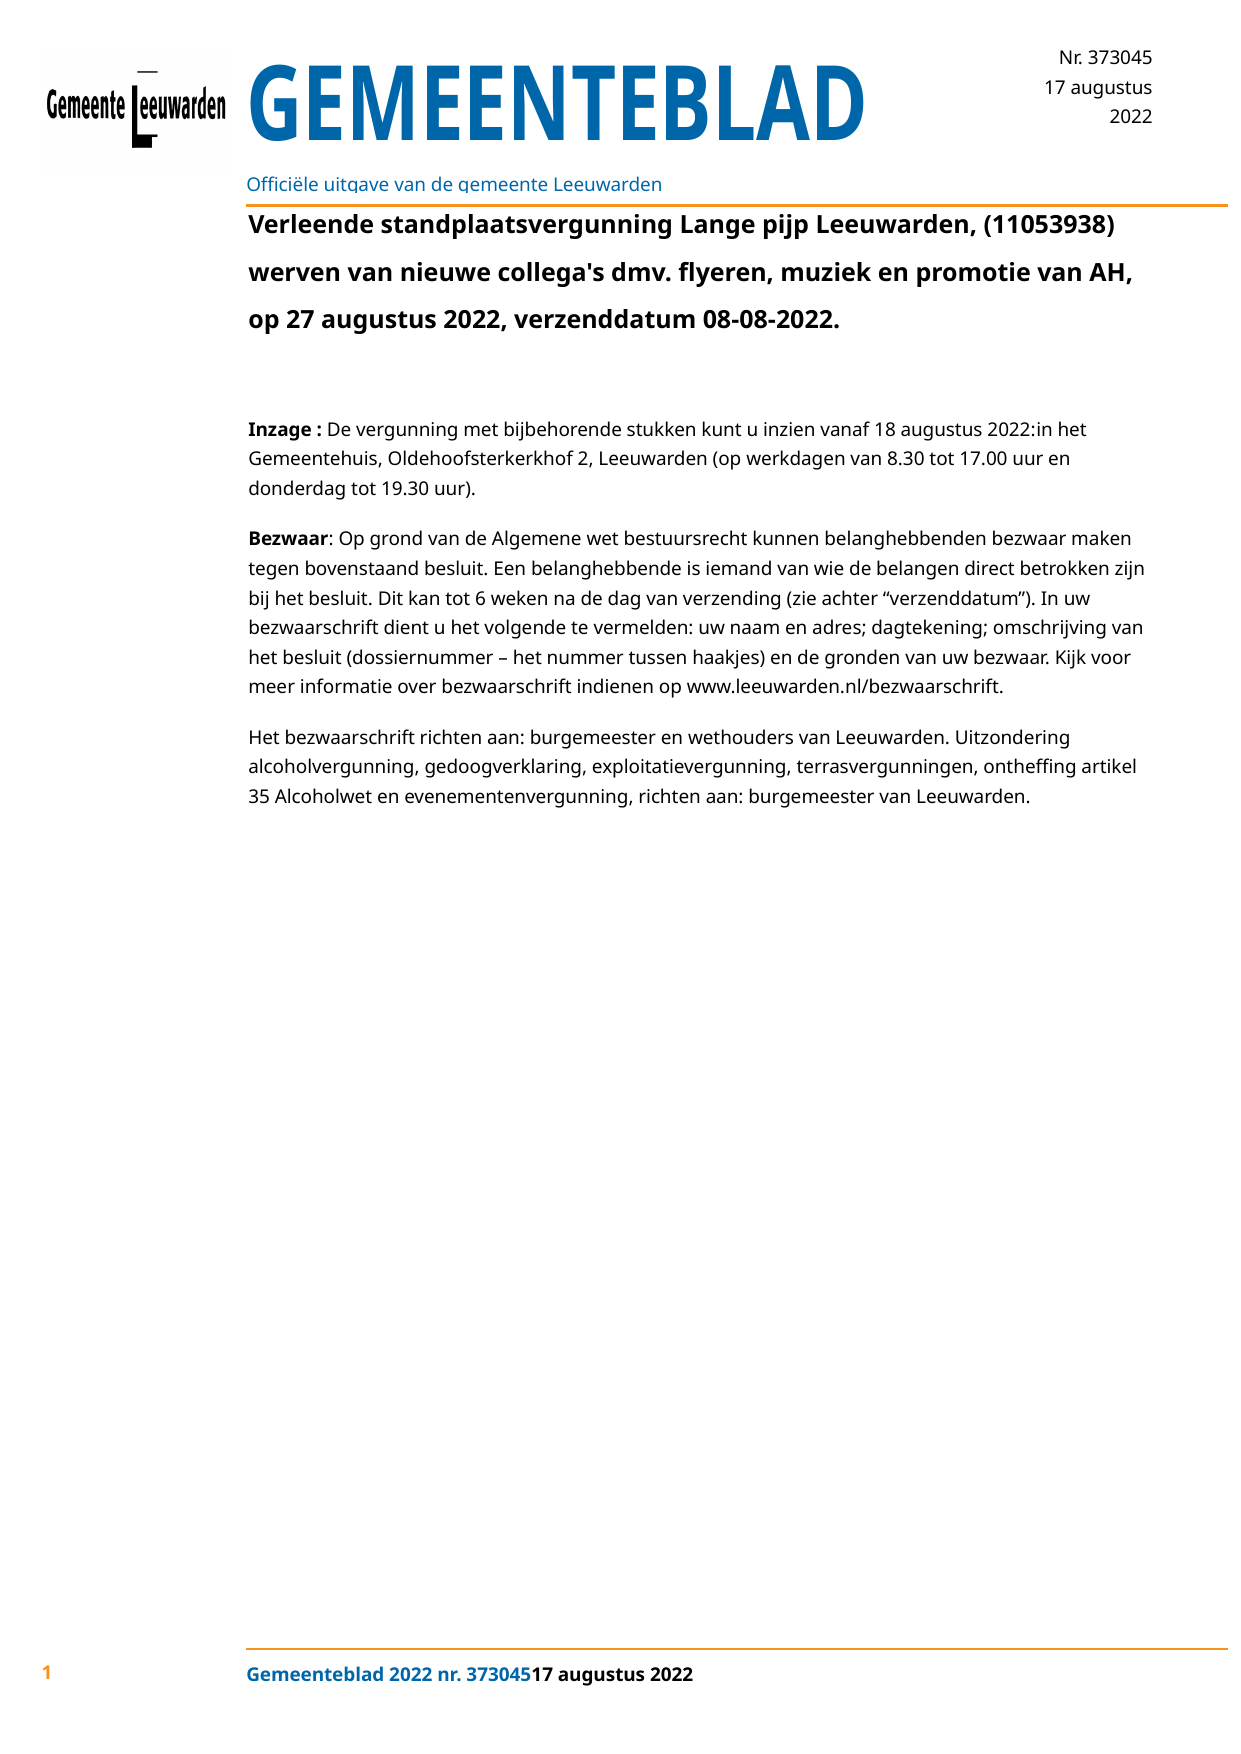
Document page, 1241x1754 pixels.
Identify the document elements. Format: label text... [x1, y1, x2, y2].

text Verleende standplaatsvergunning Lange pijp Leeuwarden, (11053938) werven van nieuwe collega's dmv. flyeren, muziek en promotie van AH, op 27 augustus 2022, verzenddatum 08-08-2022. [248, 207, 1152, 336]
text Het bezwaarschrift richten aan: burgemeester en wethouders van Leeuwarden. Uitzondering alcoholvergunning, gedoogverklaring, exploitatievergunning, terrasvergunningen, ontheffing artikel 35 Alcoholwet en evenementenvergunning, richten aan: burgemeester van Leeuwarden. [248, 724, 1152, 809]
text Inzage : De vergunning met bijbehorende stukken kunt u inzien vanaf 18 augustus 2022:in het Gemeentehuis, Oldehoofsterkerkhof 2, Leeuwarden (op werkdagen van 8.30 tot 17.00 uur en donderdag tot 19.30 uur). [248, 416, 1152, 501]
text Bezwaar: Op grond van de Algemene wet bestuursrecht kunnen belanghebbenden bezwaar maken tegen bovenstaand besluit. Een belanghebbende is iemand van wie de belangen direct betrokken zijn bij het besluit. Dit kan tot 6 weken na de dag van verzending (zie achter “verzenddatum”). In uw bezwaarschrift dient u het volgende te vermelden: uw naam en adres; dagtekening; omschrijving van het besluit (dossiernummer – het nummer tussen haakjes) en de gronden van uw bezwaar. Kijk voor meer informatie over bezwaarschrift indienen op www.leeuwarden.nl/bezwaarschrift. [248, 526, 1152, 699]
picture [41, 47, 231, 172]
